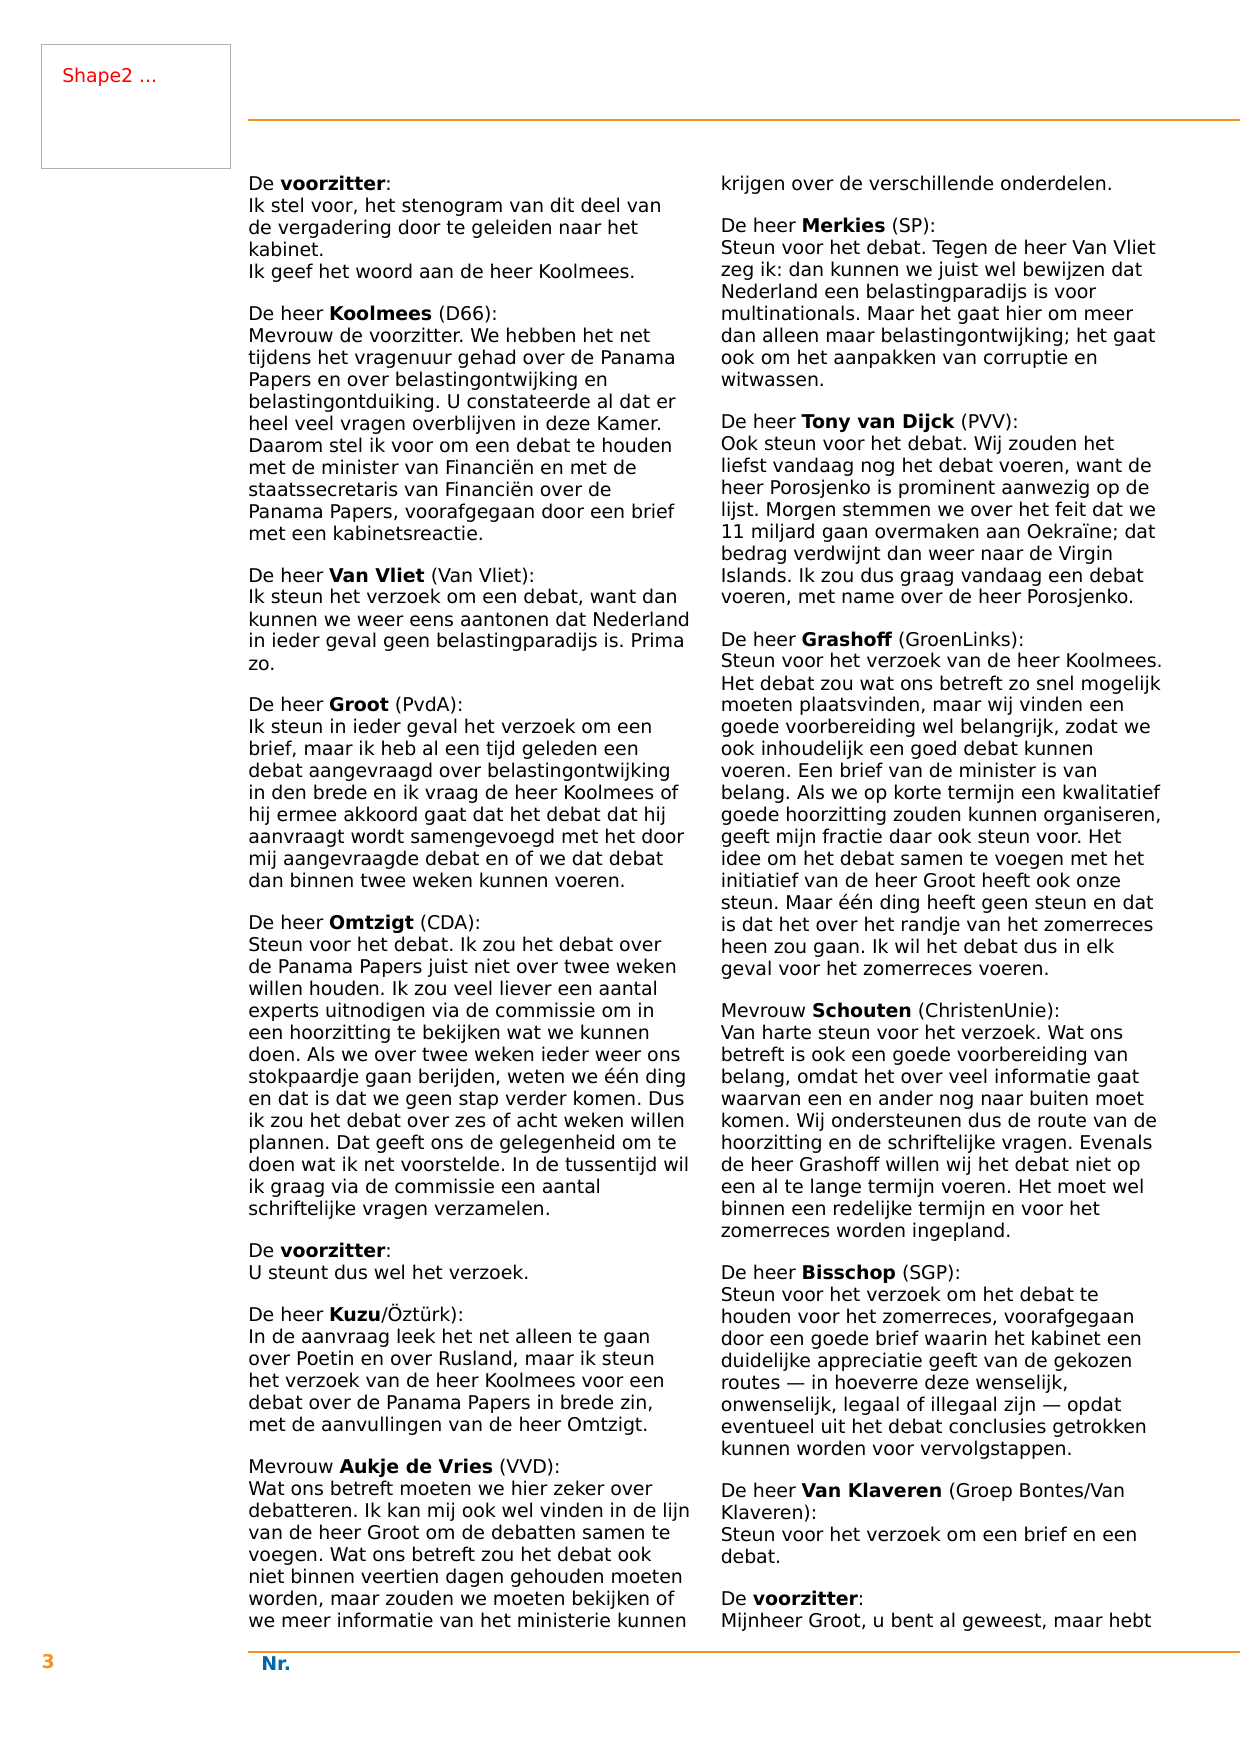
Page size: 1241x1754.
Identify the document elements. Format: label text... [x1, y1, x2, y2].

text Steun voor het verzoek om het debat te houden voor het zomerreces, voorafgegaan door een goede brief waarin het kabinet een duidelijke appreciatie geeft van de gekozen routes — in hoeverre deze wenselijk, onwenselijk, legaal of illegaal zijn — opdat eventueel uit het debat conclusies getrokken kunnen worden voor vervolgstappen. [721, 1284, 1163, 1460]
text Mijnheer Groot, u bent al geweest, maar hebt [721, 1609, 1163, 1632]
text Ik steun in ieder geval het verzoek om een brief, maar ik heb al een tijd geleden een debat aangevraagd over belastingontwijking in den brede en ik vraag de heer Koolmees of hij ermee akkoord gaat dat het debat dat hij aanvraagt wordt samengevoegd met het door mij aangevraagde debat en of we dat debat dan binnen twee weken kunnen voeren. [248, 716, 691, 892]
text De heer Grashoff (GroenLinks): [721, 628, 1163, 650]
text De voorzitter: [248, 1240, 691, 1262]
text Ik geef het woord aan de heer Koolmees. [248, 261, 691, 283]
text Mevrouw Aukje de Vries (VVD): [248, 1456, 691, 1478]
text De heer Bisschop (SGP): [721, 1262, 1163, 1284]
text In de aanvraag leek het net alleen te gaan over Poetin en over Rusland, maar ik steun het verzoek van de heer Koolmees voor een debat over de Panama Papers in brede zin, met de aanvullingen van de heer Omtzigt. [248, 1326, 691, 1436]
text De heer Kuzu/Öztürk): [248, 1304, 691, 1326]
text U steunt dus wel het verzoek. [248, 1262, 691, 1284]
text De heer Merkies (SP): [721, 215, 1163, 237]
text krijgen over de verschillende onderdelen. [721, 173, 1163, 195]
text Steun voor het verzoek om een brief en een debat. [721, 1524, 1163, 1568]
text Steun voor het debat. Tegen de heer Van Vliet zeg ik: dan kunnen we juist wel bewijzen dat Nederland een belastingparadijs is voor multinationals. Maar het gaat hier om meer dan alleen maar belastingontwijking; het gaat ook om het aanpakken van corruptie en witwassen. [721, 237, 1163, 391]
text De voorzitter: [721, 1588, 1163, 1609]
text Mevrouw de voorzitter. We hebben het net tijdens het vragenuur gehad over de Panama Papers en over belastingontwijking en belastingontduiking. U constateerde al dat er heel veel vragen overblijven in deze Kamer. Daarom stel ik voor om een debat te houden met de minister van Financiën en met de staatssecretaris van Financiën over de Panama Papers, voorafgegaan door een brief met een kabinetsreactie. [248, 325, 691, 544]
text Van harte steun voor het verzoek. Wat ons betreft is ook een goede voorbereiding van belang, omdat het over veel informatie gaat waarvan een en ander nog naar buiten moet komen. Wij ondersteunen dus de route van de hoorzitting en de schriftelijke vragen. Evenals de heer Grashoff willen wij het debat niet op een al te lange termijn voeren. Het moet wel binnen een redelijke termijn en voor het zomerreces worden ingepland. [721, 1022, 1163, 1242]
text Mevrouw Schouten (ChristenUnie): [721, 1000, 1163, 1022]
text De heer Koolmees (D66): [248, 303, 691, 325]
text De heer Van Vliet (Van Vliet): [248, 564, 691, 586]
text Ook steun voor het debat. Wij zouden het liefst vandaag nog het debat voeren, want de heer Porosjenko is prominent aanwezig op de lijst. Morgen stemmen we over het feit dat we 11 miljard gaan overmaken aan Oekraïne; dat bedrag verdwijnt dan weer naar de Virgin Islands. Ik zou dus graag vandaag een debat voeren, met name over de heer Porosjenko. [721, 433, 1163, 608]
text Ik stel voor, het stenogram van dit deel van de vergadering door te geleiden naar het kabinet. [248, 195, 691, 261]
text De voorzitter: [248, 173, 691, 195]
text De heer Omtzigt (CDA): [248, 912, 691, 934]
text Wat ons betreft moeten we hier zeker over debatteren. Ik kan mij ook wel vinden in de lijn van de heer Groot om de debatten samen te voegen. Wat ons betreft zou het debat ook niet binnen veertien dagen gehouden moeten worden, maar zouden we moeten bekijken of we meer informatie van het ministerie kunnen [248, 1478, 691, 1632]
text De heer Van Klaveren (Groep Bontes/Van Klaveren): [721, 1480, 1163, 1524]
text De heer Tony van Dijck (PVV): [721, 411, 1163, 433]
text Steun voor het debat. Ik zou het debat over de Panama Papers juist niet over twee weken willen houden. Ik zou veel liever een aantal experts uitnodigen via de commissie om in een hoorzitting te bekijken wat we kunnen doen. Als we over twee weken ieder weer ons stokpaardje gaan berijden, weten we één ding en dat is dat we geen stap verder komen. Dus ik zou het debat over zes of acht weken willen plannen. Dat geeft ons de gelegenheid om te doen wat ik net voorstelde. In de tussentijd wil ik graag via de commissie een aantal schriftelijke vragen verzamelen. [248, 934, 691, 1220]
text De heer Groot (PvdA): [248, 694, 691, 716]
text Steun voor het verzoek van de heer Koolmees. Het debat zou wat ons betreft zo snel mogelijk moeten plaatsvinden, maar wij vinden een goede voorbereiding wel belangrijk, zodat we ook inhoudelijk een goed debat kunnen voeren. Een brief van de minister is van belang. Als we op korte termijn een kwalitatief goede hoorzitting zouden kunnen organiseren, geeft mijn fractie daar ook steun voor. Het idee om het debat samen te voegen met het initiatief van de heer Groot heeft ook onze steun. Maar één ding heeft geen steun en dat is dat het over het randje van het zomerreces heen zou gaan. Ik wil het debat dus in elk geval voor het zomerreces voeren. [721, 650, 1163, 980]
text Ik steun het verzoek om een debat, want dan kunnen we weer eens aantonen dat Nederland in ieder geval geen belastingparadijs is. Prima zo. [248, 586, 691, 674]
